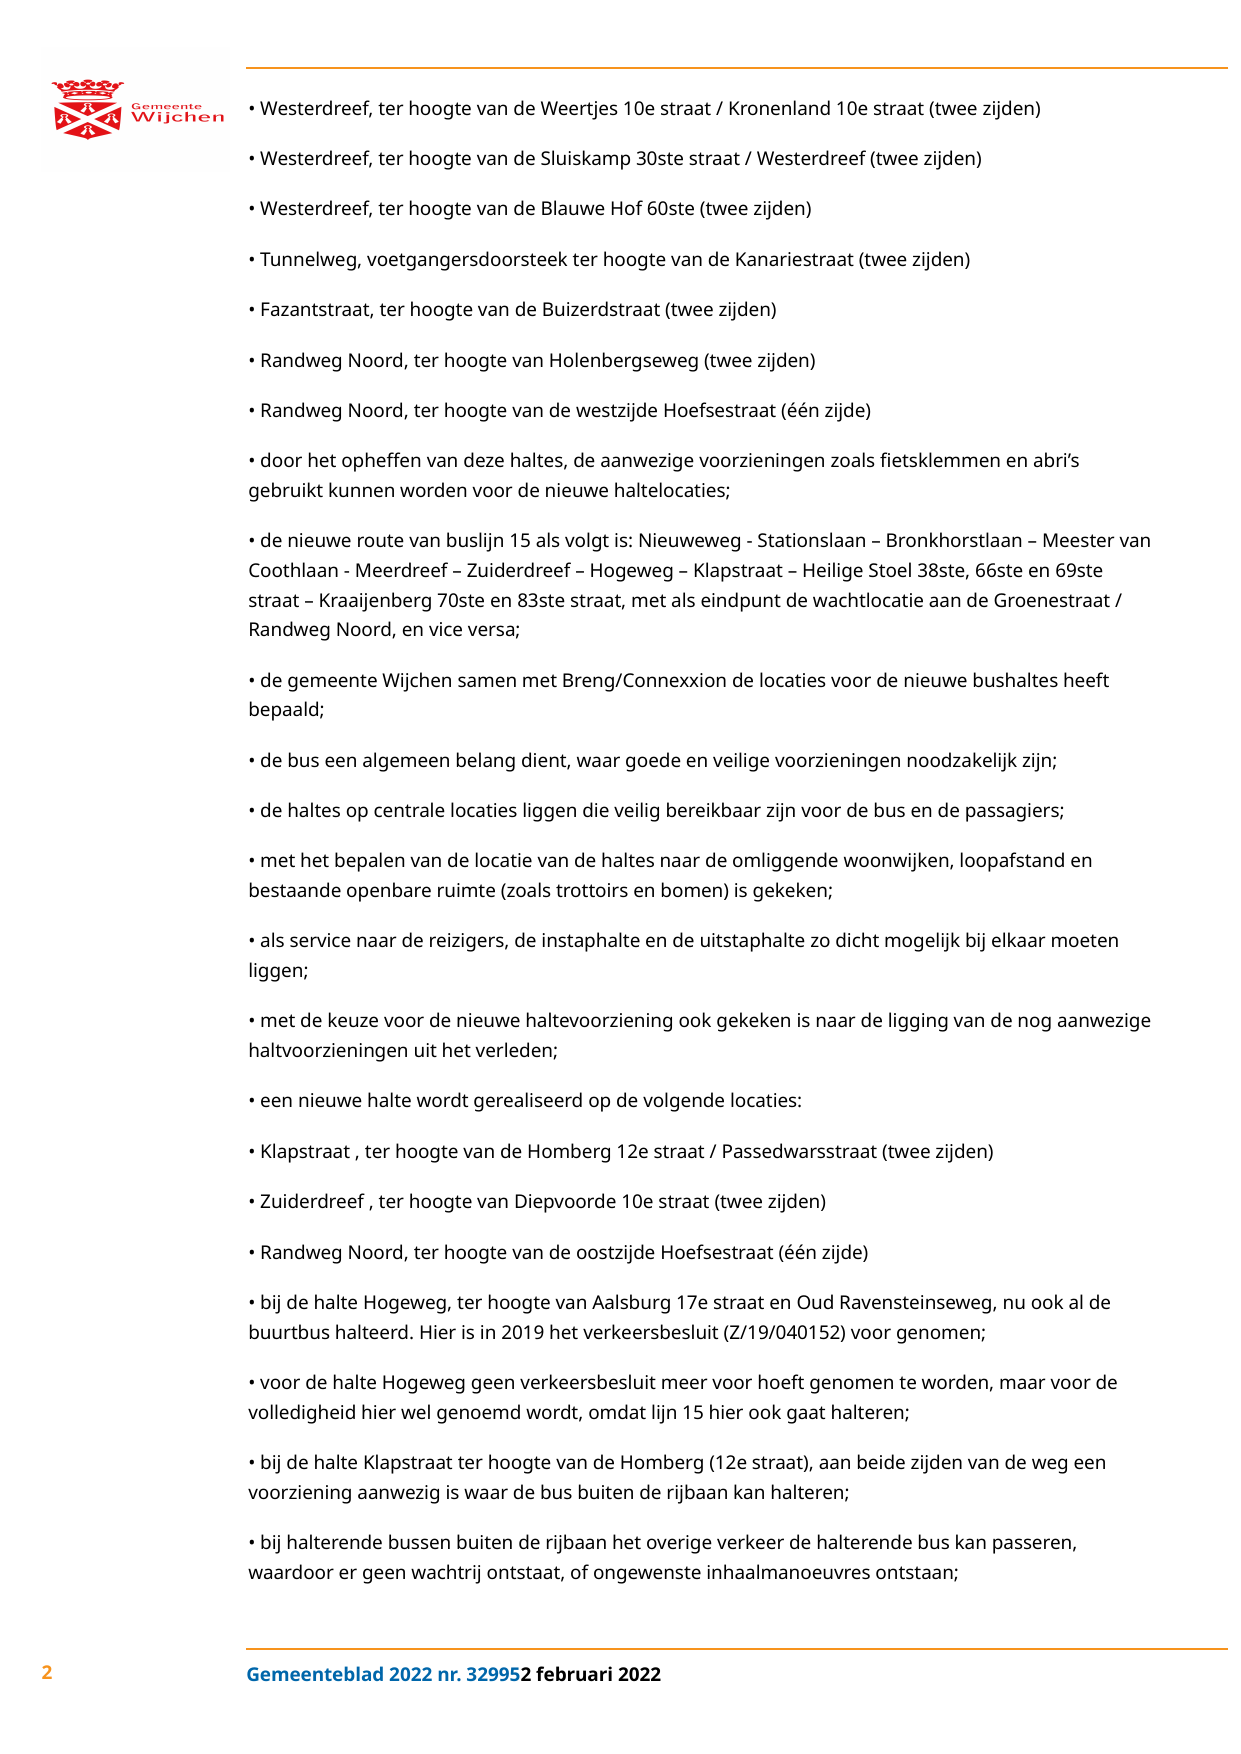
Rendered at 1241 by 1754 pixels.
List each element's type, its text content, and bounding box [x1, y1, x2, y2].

text • als service naar de reizigers, de instaphalte en de uitstaphalte zo dicht mogelijk bij elkaar moeten liggen; [248, 928, 1152, 983]
text • Randweg Noord, ter hoogte van de oostzijde Hoefsestraat (één zijde) [248, 1239, 1152, 1265]
picture [41, 47, 231, 172]
text • een nieuwe halte wordt gerealiseerd op de volgende locaties: [248, 1088, 1152, 1113]
text • bij halterende bussen buiten de rijbaan het overige verkeer de halterende bus kan passeren, waardoor er geen wachtrij ontstaat, of ongewenste inhaalmanoeuvres ontstaan; [248, 1529, 1152, 1585]
text • de bus een algemeen belang dient, waar goede en veilige voorzieningen noodzakelijk zijn; [248, 747, 1152, 773]
text • Westerdreef, ter hoogte van de Blauwe Hof 60ste (twee zijden) [248, 196, 1152, 221]
text • Randweg Noord, ter hoogte van Holenbergseweg (twee zijden) [248, 347, 1152, 373]
text • Randweg Noord, ter hoogte van de westzijde Hoefsestraat (één zijde) [248, 397, 1152, 423]
text • de haltes op centrale locaties liggen die veilig bereikbaar zijn voor de bus en de passagiers; [248, 797, 1152, 823]
text • door het opheffen van deze haltes, de aanwezige voorzieningen zoals fietsklemmen en abri’s gebruikt kunnen worden voor de nieuwe haltelocaties; [248, 448, 1152, 503]
text • met het bepalen van de locatie van de haltes naar de omliggende woonwijken, loopafstand en bestaande openbare ruimte (zoals trottoirs en bomen) is gekeken; [248, 848, 1152, 903]
text • bij de halte Klapstraat ter hoogte van de Homberg (12e straat), aan beide zijden van de weg een voorziening aanwezig is waar de bus buiten de rijbaan kan halteren; [248, 1449, 1152, 1505]
text • Westerdreef, ter hoogte van de Sluiskamp 30ste straat / Westerdreef (twee zijden) [248, 145, 1152, 171]
text • de nieuwe route van buslijn 15 als volgt is: Nieuweweg - Stationslaan – Bronkhorstlaan – Meester van Coothlaan - Meerdreef – Zuiderdreef – Hogeweg – Klapstraat – Heilige Stoel 38ste, 66ste en 69ste straat – Kraaijenberg 70ste en 83ste straat, met als eindpunt de wachtlocatie aan de Groenestraat / Randweg Noord, en vice versa; [248, 528, 1152, 642]
text • de gemeente Wijchen samen met Breng/Connexxion de locaties voor de nieuwe bushaltes heeft bepaald; [248, 667, 1152, 722]
text • bij de halte Hogeweg, ter hoogte van Aalsburg 17e straat en Oud Ravensteinseweg, nu ook al de buurtbus halteerd. Hier is in 2019 het verkeersbesluit (Z/19/040152) voor genomen; [248, 1289, 1152, 1345]
text • met de keuze voor de nieuwe haltevoorziening ook gekeken is naar de ligging van de nog aanwezige haltvoorzieningen uit het verleden; [248, 1008, 1152, 1063]
text • Klapstraat , ter hoogte van de Homberg 12e straat / Passedwarsstraat (twee zijden) [248, 1138, 1152, 1164]
text • Westerdreef, ter hoogte van de Weertjes 10e straat / Kronenland 10e straat (twee zijden) [248, 95, 1152, 121]
text • Fazantstraat, ter hoogte van de Buizerdstraat (twee zijden) [248, 296, 1152, 322]
text • voor de halte Hogeweg geen verkeersbesluit meer voor hoeft genomen te worden, maar voor de volledigheid hier wel genoemd wordt, omdat lijn 15 hier ook gaat halteren; [248, 1369, 1152, 1425]
text • Zuiderdreef , ter hoogte van Diepvoorde 10e straat (twee zijden) [248, 1188, 1152, 1214]
text • Tunnelweg, voetgangersdoorsteek ter hoogte van de Kanariestraat (twee zijden) [248, 246, 1152, 272]
